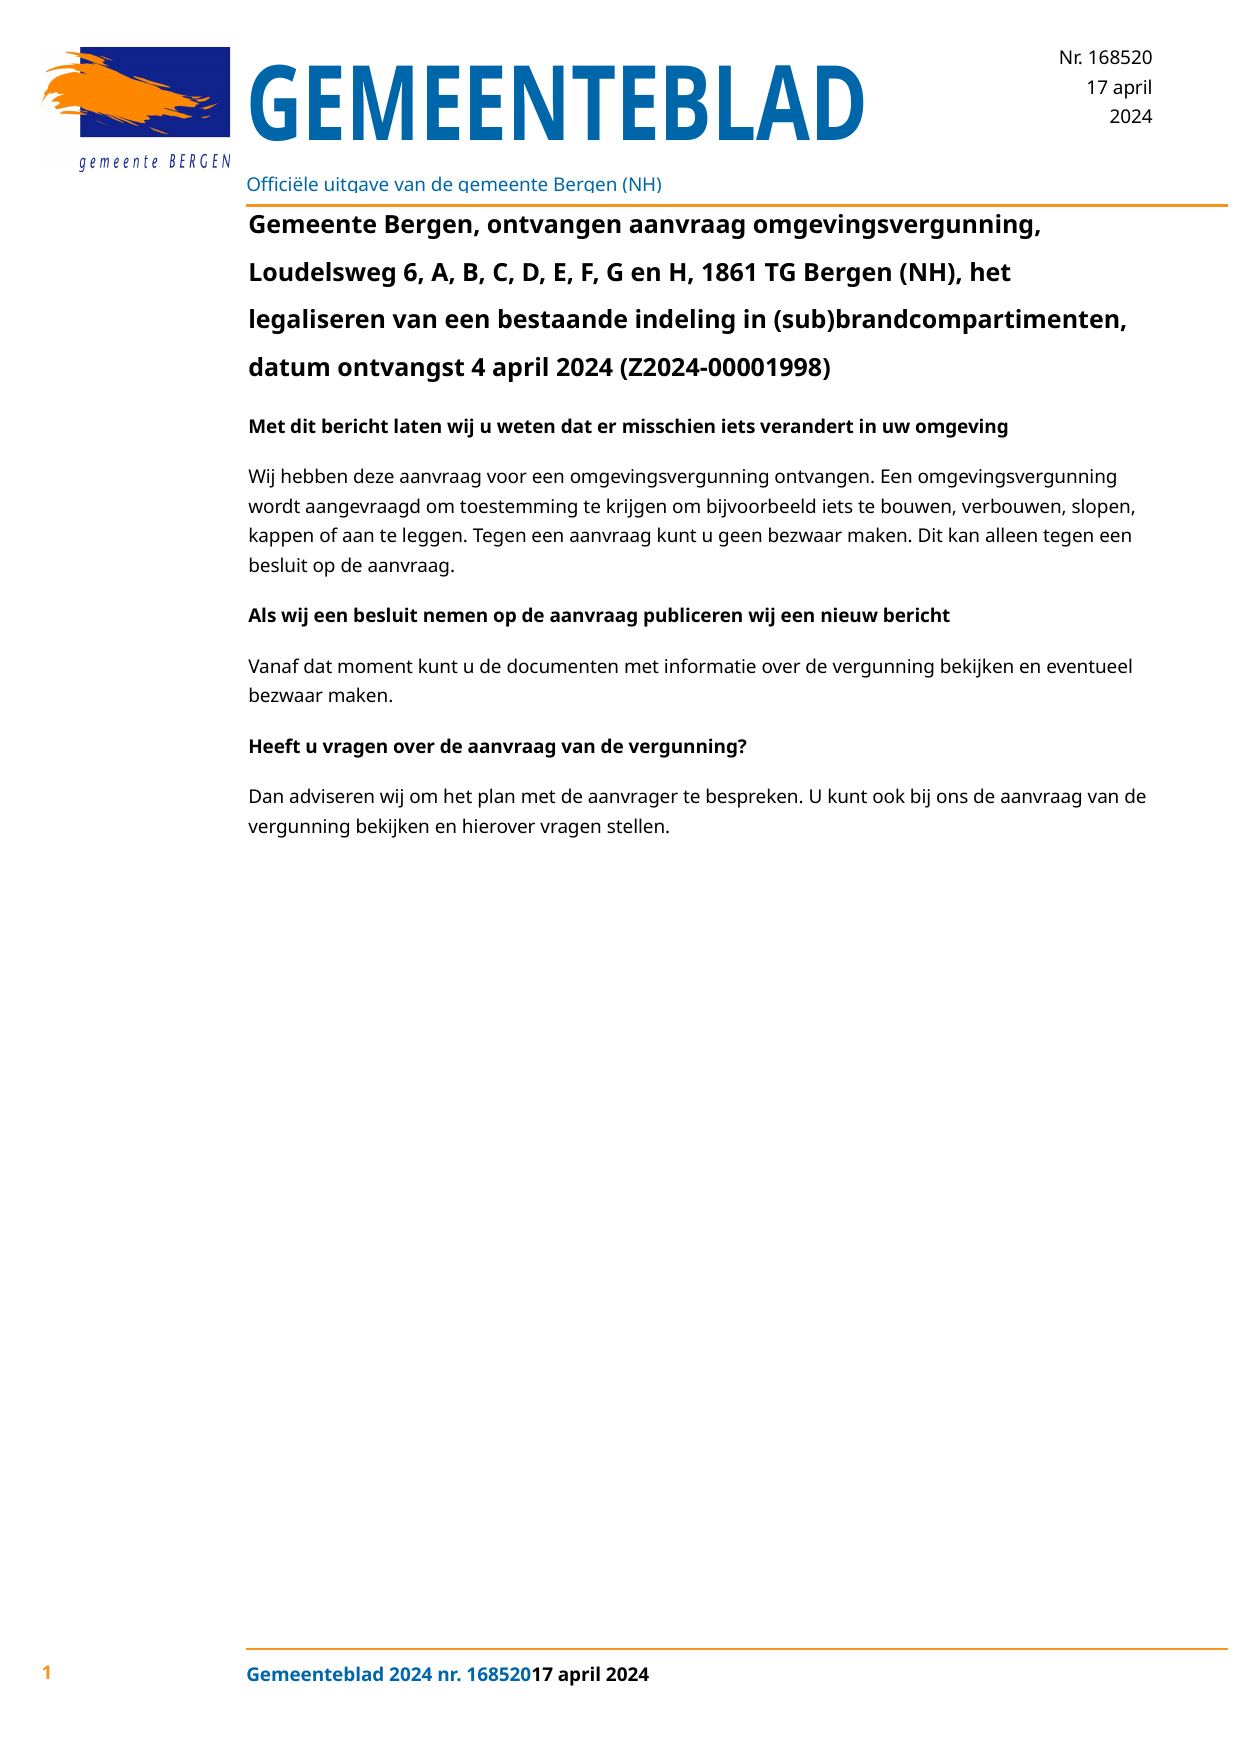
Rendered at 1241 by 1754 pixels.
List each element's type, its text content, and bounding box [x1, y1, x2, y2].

text Gemeente Bergen, ontvangen aanvraag omgevingsvergunning, Loudelsweg 6, A, B, C, D, E, F, G en H, 1861 TG Bergen (NH), het legaliseren van een bestaande indeling in (sub)brandcompartimenten, datum ontvangst 4 april 2024 (Z2024-00001998) [248, 207, 1152, 384]
picture [41, 47, 231, 172]
text Dan adviseren wij om het plan met de aanvrager te bespreken. U kunt ook bij ons de aanvraag van de vergunning bekijken en hierover vragen stellen. [248, 783, 1152, 839]
text Met dit bericht laten wij u weten dat er misschien iets verandert in uw omgeving [248, 413, 1152, 439]
text Als wij een besluit nemen op de aanvraag publiceren wij een nieuw bericht [248, 603, 1152, 628]
text Wij hebben deze aanvraag voor een omgevingsvergunning ontvangen. Een omgevingsvergunning wordt aangevraagd om toestemming te krijgen om bijvoorbeeld iets te bouwen, verbouwen, slopen, kappen of aan te leggen. Tegen een aanvraag kunt u geen bezwaar maken. Dit kan alleen tegen een besluit op de aanvraag. [248, 463, 1152, 578]
text Vanaf dat moment kunt u de documenten met informatie over de vergunning bekijken en eventueel bezwaar maken. [248, 653, 1152, 708]
text Heeft u vragen over de aanvraag van de vergunning? [248, 733, 1152, 759]
